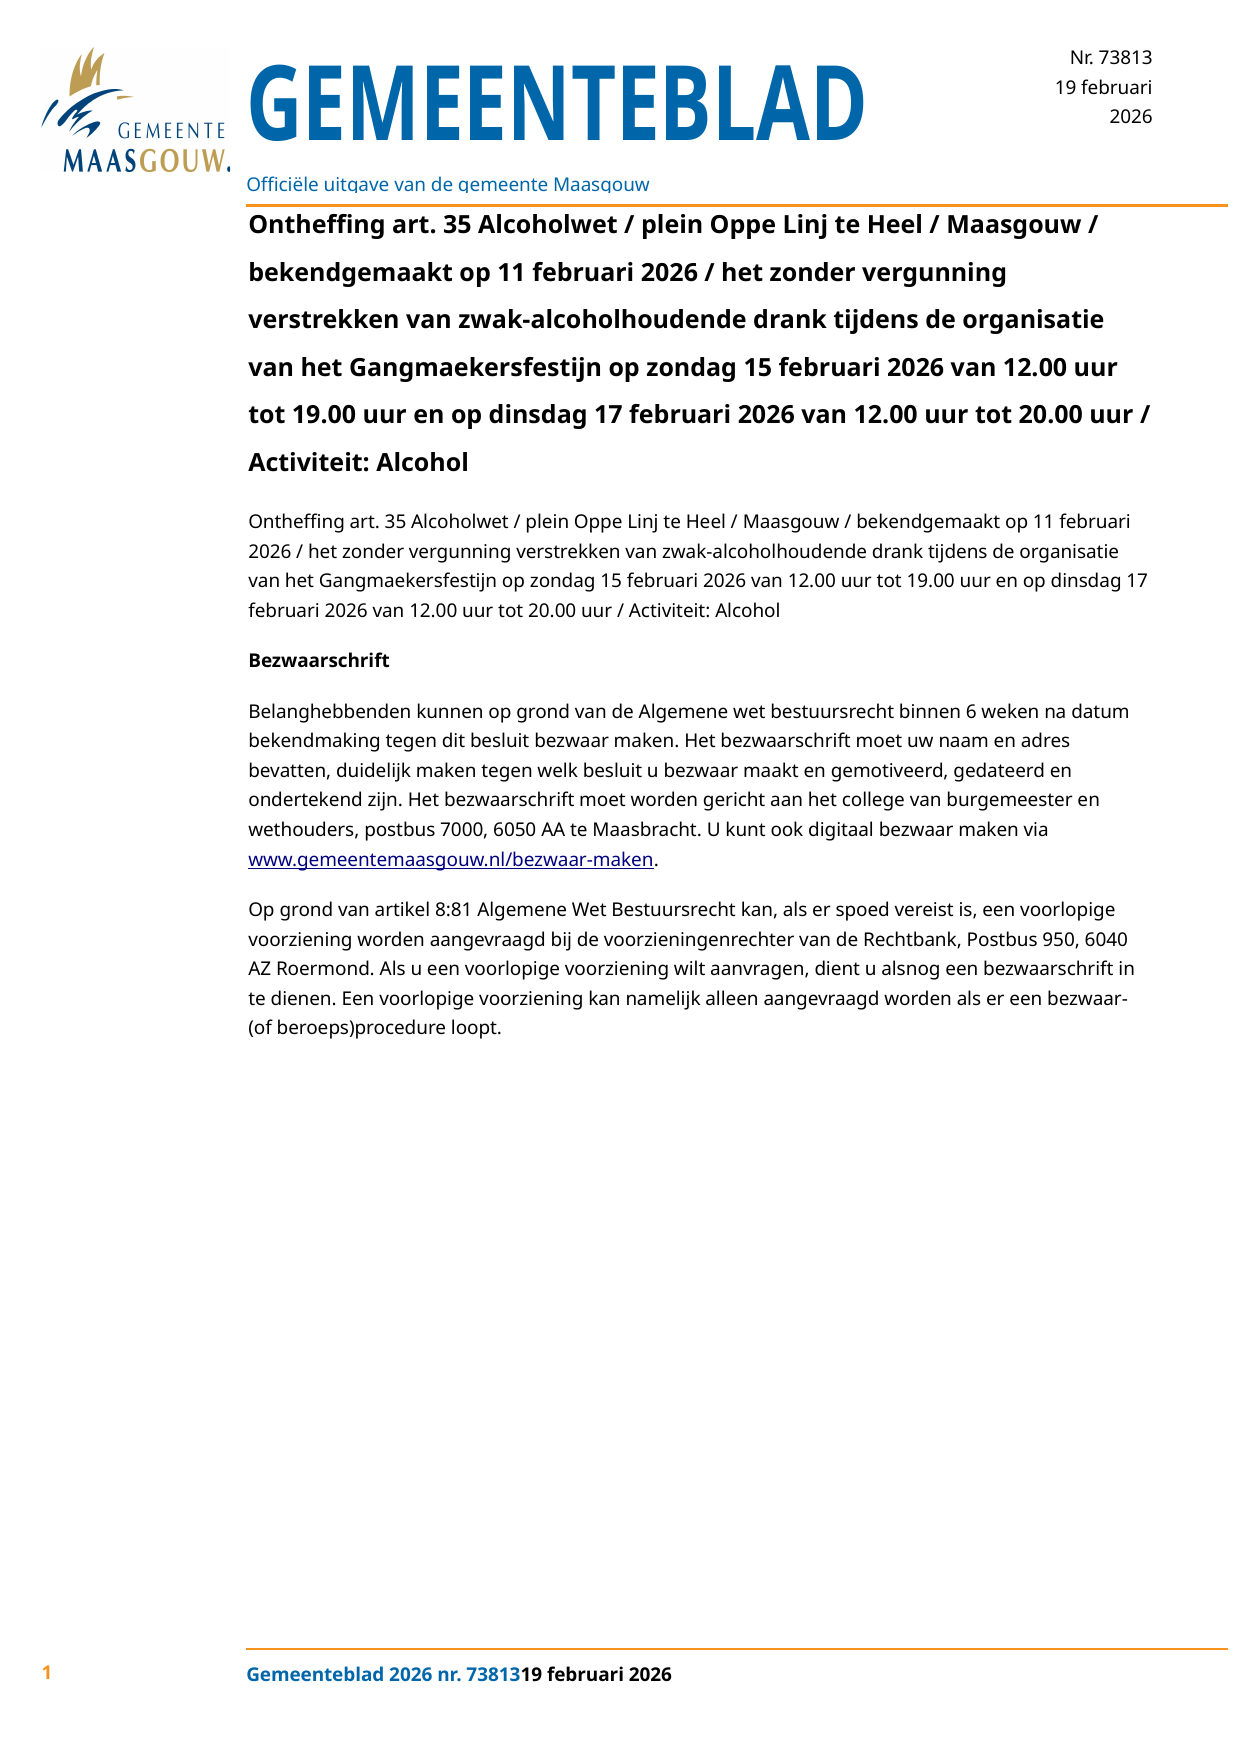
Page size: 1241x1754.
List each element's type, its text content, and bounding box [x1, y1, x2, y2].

text Ontheffing art. 35 Alcoholwet / plein Oppe Linj te Heel / Maasgouw / bekendgemaakt op 11 februari 2026 / het zonder vergunning verstrekken van zwak-alcoholhoudende drank tijdens de organisatie van het Gangmaekersfestijn op zondag 15 februari 2026 van 12.00 uur tot 19.00 uur en op dinsdag 17 februari 2026 van 12.00 uur tot 20.00 uur / Activiteit: Alcohol [248, 508, 1152, 623]
text Bezwaarschrift [248, 647, 1152, 673]
text Ontheffing art. 35 Alcoholwet / plein Oppe Linj te Heel / Maasgouw / bekendgemaakt op 11 februari 2026 / het zonder vergunning verstrekken van zwak-alcoholhoudende drank tijdens de organisatie van het Gangmaekersfestijn op zondag 15 februari 2026 van 12.00 uur tot 19.00 uur en op dinsdag 17 februari 2026 van 12.00 uur tot 20.00 uur / Activiteit: Alcohol [248, 207, 1152, 479]
picture [41, 47, 231, 172]
text Op grond van artikel 8:81 Algemene Wet Bestuursrecht kan, als er spoed vereist is, een voorlopige voorziening worden aangevraagd bij de voorzieningenrechter van de Rechtbank, Postbus 950, 6040 AZ Roermond. Als u een voorlopige voorziening wilt aanvragen, dient u alsnog een bezwaarschrift in te dienen. Een voorlopige voorziening kan namelijk alleen aangevraagd worden als er een bezwaar- (of beroeps)procedure loopt. [248, 896, 1152, 1040]
text Belanghebbenden kunnen op grond van de Algemene wet bestuursrecht binnen 6 weken na datum bekendmaking tegen dit besluit bezwaar maken. Het bezwaarschrift moet uw naam en adres bevatten, duidelijk maken tegen welk besluit u bezwaar maakt en gemotiveerd, gedateerd en ondertekend zijn. Het bezwaarschrift moet worden gericht aan het college van burgemeester en wethouders, postbus 7000, 6050 AA te Maasbracht. U kunt ook digitaal bezwaar maken via www.gemeentemaasgouw.nl/bezwaar-maken. [248, 698, 1152, 872]
